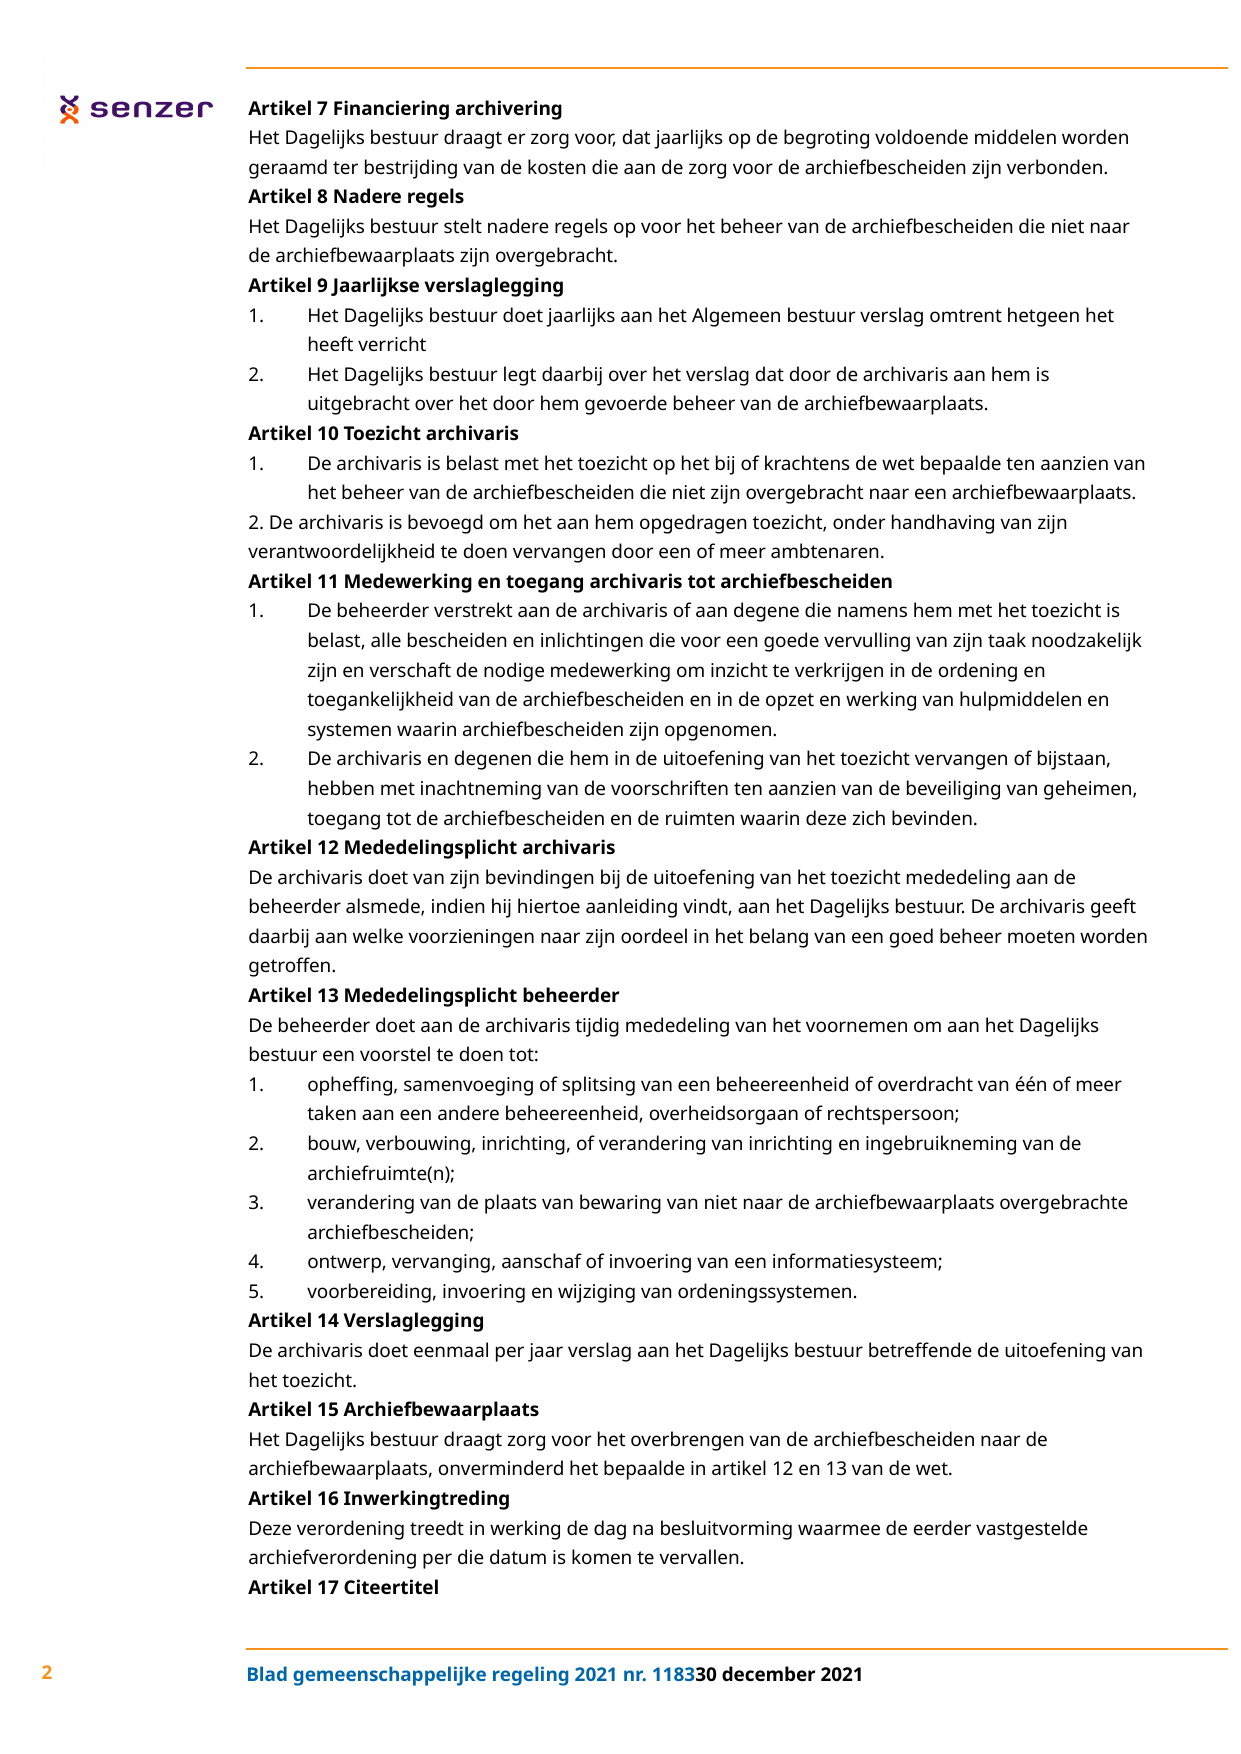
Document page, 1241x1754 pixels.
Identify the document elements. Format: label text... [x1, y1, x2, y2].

text 2. De archivaris is bevoegd om het aan hem opgedragen toezicht, onder handhaving van zijn verantwoordelijkheid te doen vervangen door een of meer ambtenaren. [248, 509, 1152, 564]
text Artikel 15 Archiefbewaarplaats [248, 1396, 1152, 1422]
text Artikel 12 Mededelingsplicht archivaris [248, 834, 1152, 860]
text Artikel 17 Citeertitel [248, 1574, 1152, 1600]
text Artikel 14 Verslaglegging [248, 1308, 1152, 1333]
text Artikel 8 Nadere regels [248, 183, 1152, 209]
text Artikel 16 Inwerkingtreding [248, 1485, 1152, 1511]
text Het Dagelijks bestuur draagt zorg voor het overbrengen van de archiefbescheiden naar de archiefbewaarplaats, onverminderd het bepaalde in artikel 12 en 13 van de wet. [248, 1426, 1152, 1481]
list voorbereiding, invoering en wijziging van ordeningssystemen. [248, 1278, 1152, 1304]
list ontwerp, vervanging, aanschaf of invoering van een informatiesysteem; [248, 1248, 1152, 1274]
text Het Dagelijks bestuur stelt nadere regels op voor het beheer van de archiefbescheiden die niet naar de archiefbewaarplaats zijn overgebracht. [248, 213, 1152, 268]
text Artikel 13 Mededelingsplicht beheerder [248, 982, 1152, 1008]
text Deze verordening treedt in werking de dag na besluitvorming waarmee de eerder vastgestelde archiefverordening per die datum is komen te vervallen. [248, 1515, 1152, 1570]
text De beheerder doet aan de archivaris tijdig mededeling van het voornemen om aan het Dagelijks bestuur een voorstel te doen tot: [248, 1012, 1152, 1067]
list verandering van de plaats van bewaring van niet naar de archiefbewaarplaats overgebrachte archiefbescheiden; [248, 1189, 1152, 1245]
list Het Dagelijks bestuur legt daarbij over het verslag dat door de archivaris aan hem is uitgebracht over het door hem gevoerde beheer van de archiefbewaarplaats. [248, 361, 1152, 416]
picture [41, 47, 231, 172]
text De archivaris doet van zijn bevindingen bij de uitoefening van het toezicht mededeling aan de beheerder alsmede, indien hij hiertoe aanleiding vindt, aan het Dagelijks bestuur. De archivaris geeft daarbij aan welke voorzieningen naar zijn oordeel in het belang van een goed beheer moeten worden getroffen. [248, 864, 1152, 978]
text Artikel 11 Medewerking en toegang archivaris tot archiefbescheiden [248, 568, 1152, 594]
list Het Dagelijks bestuur doet jaarlijks aan het Algemeen bestuur verslag omtrent hetgeen het heeft verricht [248, 302, 1152, 357]
text Het Dagelijks bestuur draagt er zorg voor, dat jaarlijks op de begroting voldoende middelen worden geraamd ter bestrijding van de kosten die aan de zorg voor de archiefbescheiden zijn verbonden. [248, 124, 1152, 180]
text Artikel 10 Toezicht archivaris [248, 420, 1152, 446]
text Artikel 7 Financiering archivering [248, 95, 1152, 121]
list opheffing, samenvoeging of splitsing van een beheereenheid of overdracht van één of meer taken aan een andere beheereenheid, overheidsorgaan of rechtspersoon; [248, 1071, 1152, 1126]
list De archivaris is belast met het toezicht op het bij of krachtens de wet bepaalde ten aanzien van het beheer van de archiefbescheiden die niet zijn overgebracht naar een archiefbewaarplaats. [248, 450, 1152, 505]
text Artikel 9 Jaarlijkse verslaglegging [248, 272, 1152, 298]
list De beheerder verstrekt aan de archivaris of aan degene die namens hem met het toezicht is belast, alle bescheiden en inlichtingen die voor een goede vervulling van zijn taak noodzakelijk zijn en verschaft de nodige medewerking om inzicht te verkrijgen in de ordening en toegankelijkheid van de archiefbescheiden en in de opzet en werking van hulpmiddelen en systemen waarin archiefbescheiden zijn opgenomen. [248, 598, 1152, 742]
list bouw, verbouwing, inrichting, of verandering van inrichting en ingebruikneming van de archiefruimte(n); [248, 1130, 1152, 1186]
text De archivaris doet eenmaal per jaar verslag aan het Dagelijks bestuur betreffende de uitoefening van het toezicht. [248, 1337, 1152, 1393]
list De archivaris en degenen die hem in de uitoefening van het toezicht vervangen of bijstaan, hebben met inachtneming van de voorschriften ten aanzien van de beveiliging van geheimen, toegang tot de archiefbescheiden en de ruimten waarin deze zich bevinden. [248, 746, 1152, 831]
